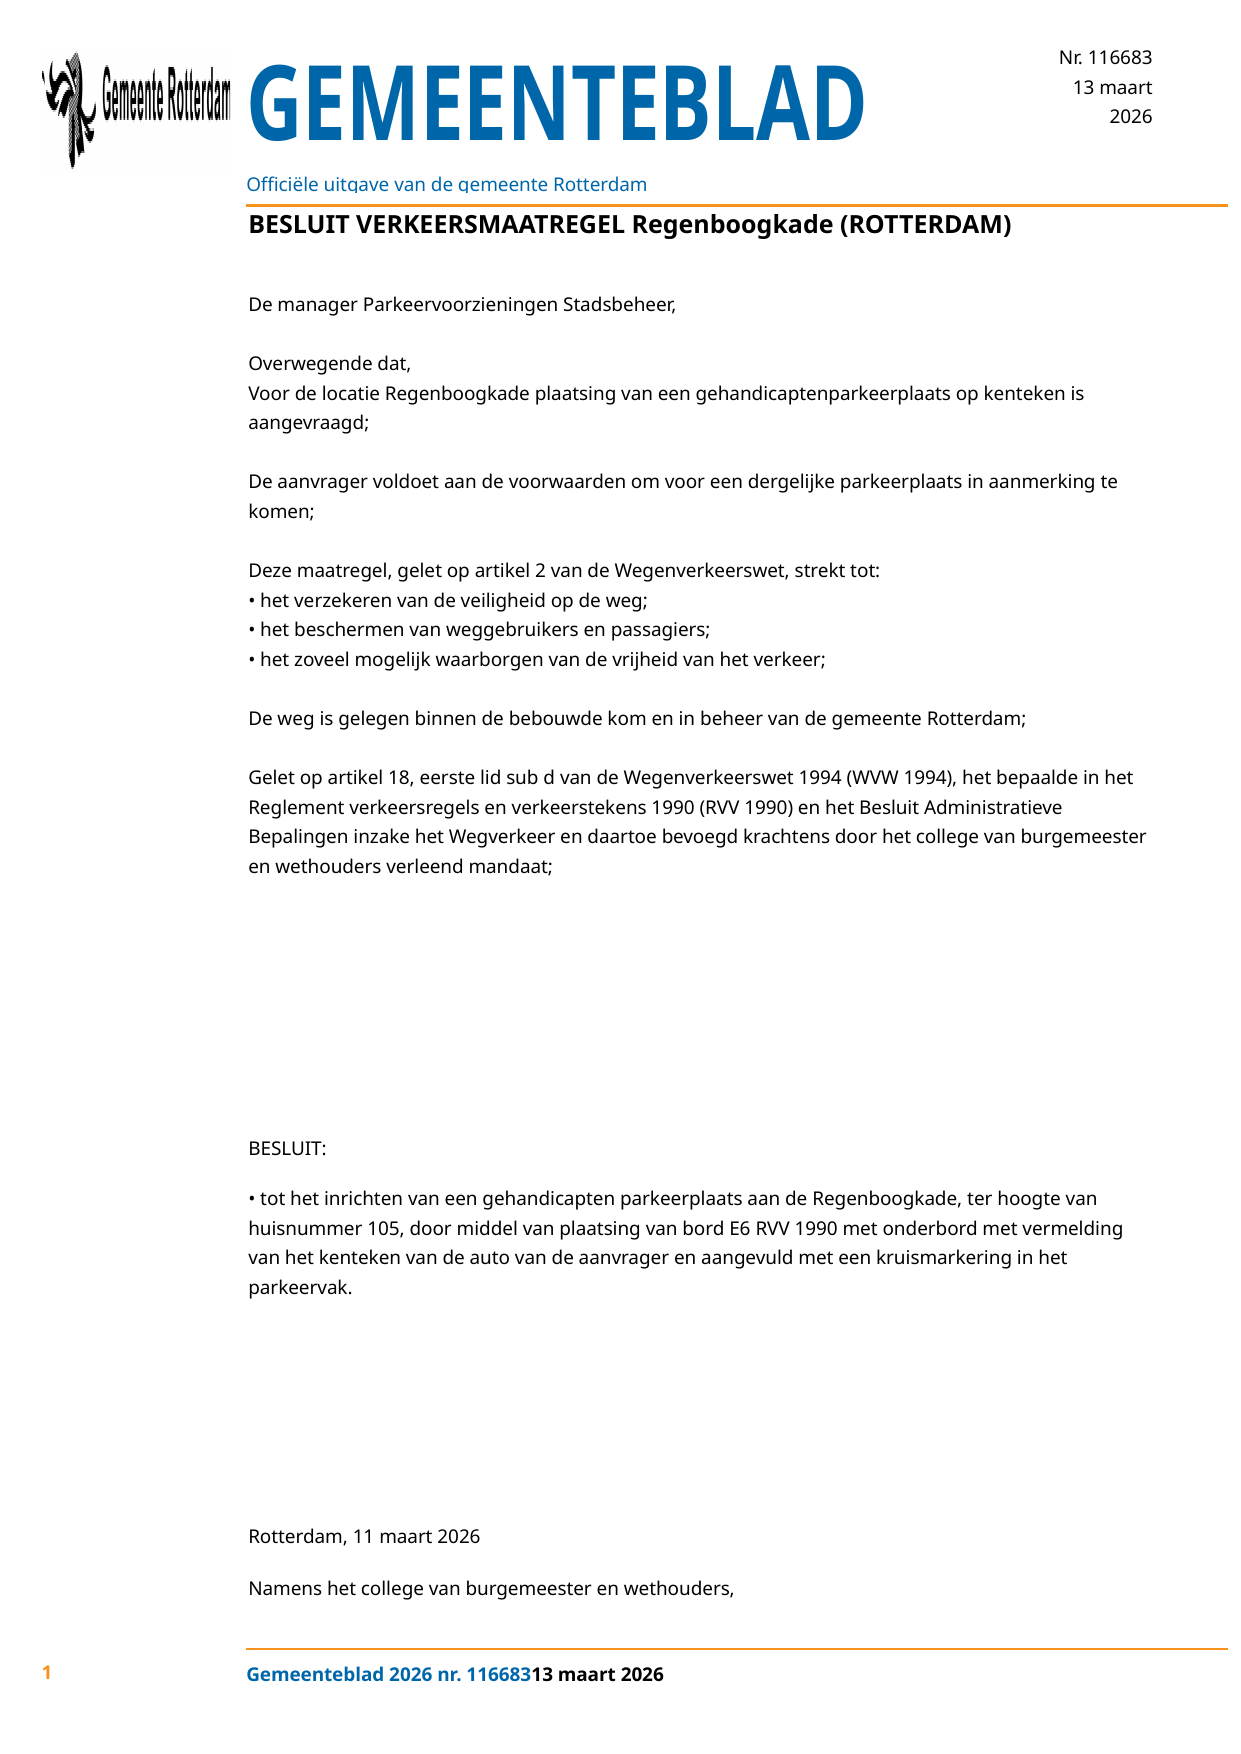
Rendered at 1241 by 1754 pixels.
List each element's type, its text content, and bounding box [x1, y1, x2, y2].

text • het verzekeren van de veiligheid op de weg; [248, 587, 1152, 613]
text • tot het inrichten van een gehandicapten parkeerplaats aan de Regenboogkade, ter hoogte van huisnummer 105, door middel van plaatsing van bord E6 RVV 1990 met onderbord met vermelding van het kenteken van de auto van de aanvrager en aangevuld met een kruismarkering in het parkeervak. [248, 1185, 1152, 1300]
text • het beschermen van weggebruikers en passagiers; [248, 616, 1152, 642]
text Voor de locatie Regenboogkade plaatsing van een gehandicaptenparkeerplaats op kenteken is aangevraagd; [248, 380, 1152, 435]
text • het zoveel mogelijk waarborgen van de vrijheid van het verkeer; [248, 646, 1152, 672]
text De aanvrager voldoet aan de voorwaarden om voor een dergelijke parkeerplaats in aanmerking te komen; [248, 468, 1152, 524]
text BESLUIT VERKEERSMAATREGEL Regenboogkade (ROTTERDAM) [248, 207, 1152, 241]
text Deze maatregel, gelet op artikel 2 van de Wegenverkeerswet, strekt tot: [248, 557, 1152, 583]
text De manager Parkeervoorzieningen Stadsbeheer, [248, 291, 1152, 317]
text De weg is gelegen binnen de bebouwde kom en in beheer van de gemeente Rotterdam; [248, 705, 1152, 731]
text Gelet op artikel 18, eerste lid sub d van de Wegenverkeerswet 1994 (WVW 1994), het bepaalde in het Reglement verkeersregels en verkeerstekens 1990 (RVV 1990) en het Besluit Administratieve Bepalingen inzake het Wegverkeer en daartoe bevoegd krachtens door het college van burgemeester en wethouders verleend mandaat; [248, 764, 1152, 879]
text BESLUIT: [248, 1135, 1152, 1161]
text Overwegende dat, [248, 350, 1152, 376]
text Namens het college van burgemeester en wethouders, [248, 1575, 1152, 1601]
picture [41, 47, 231, 172]
text Rotterdam, 11 maart 2026 [248, 1523, 1152, 1549]
